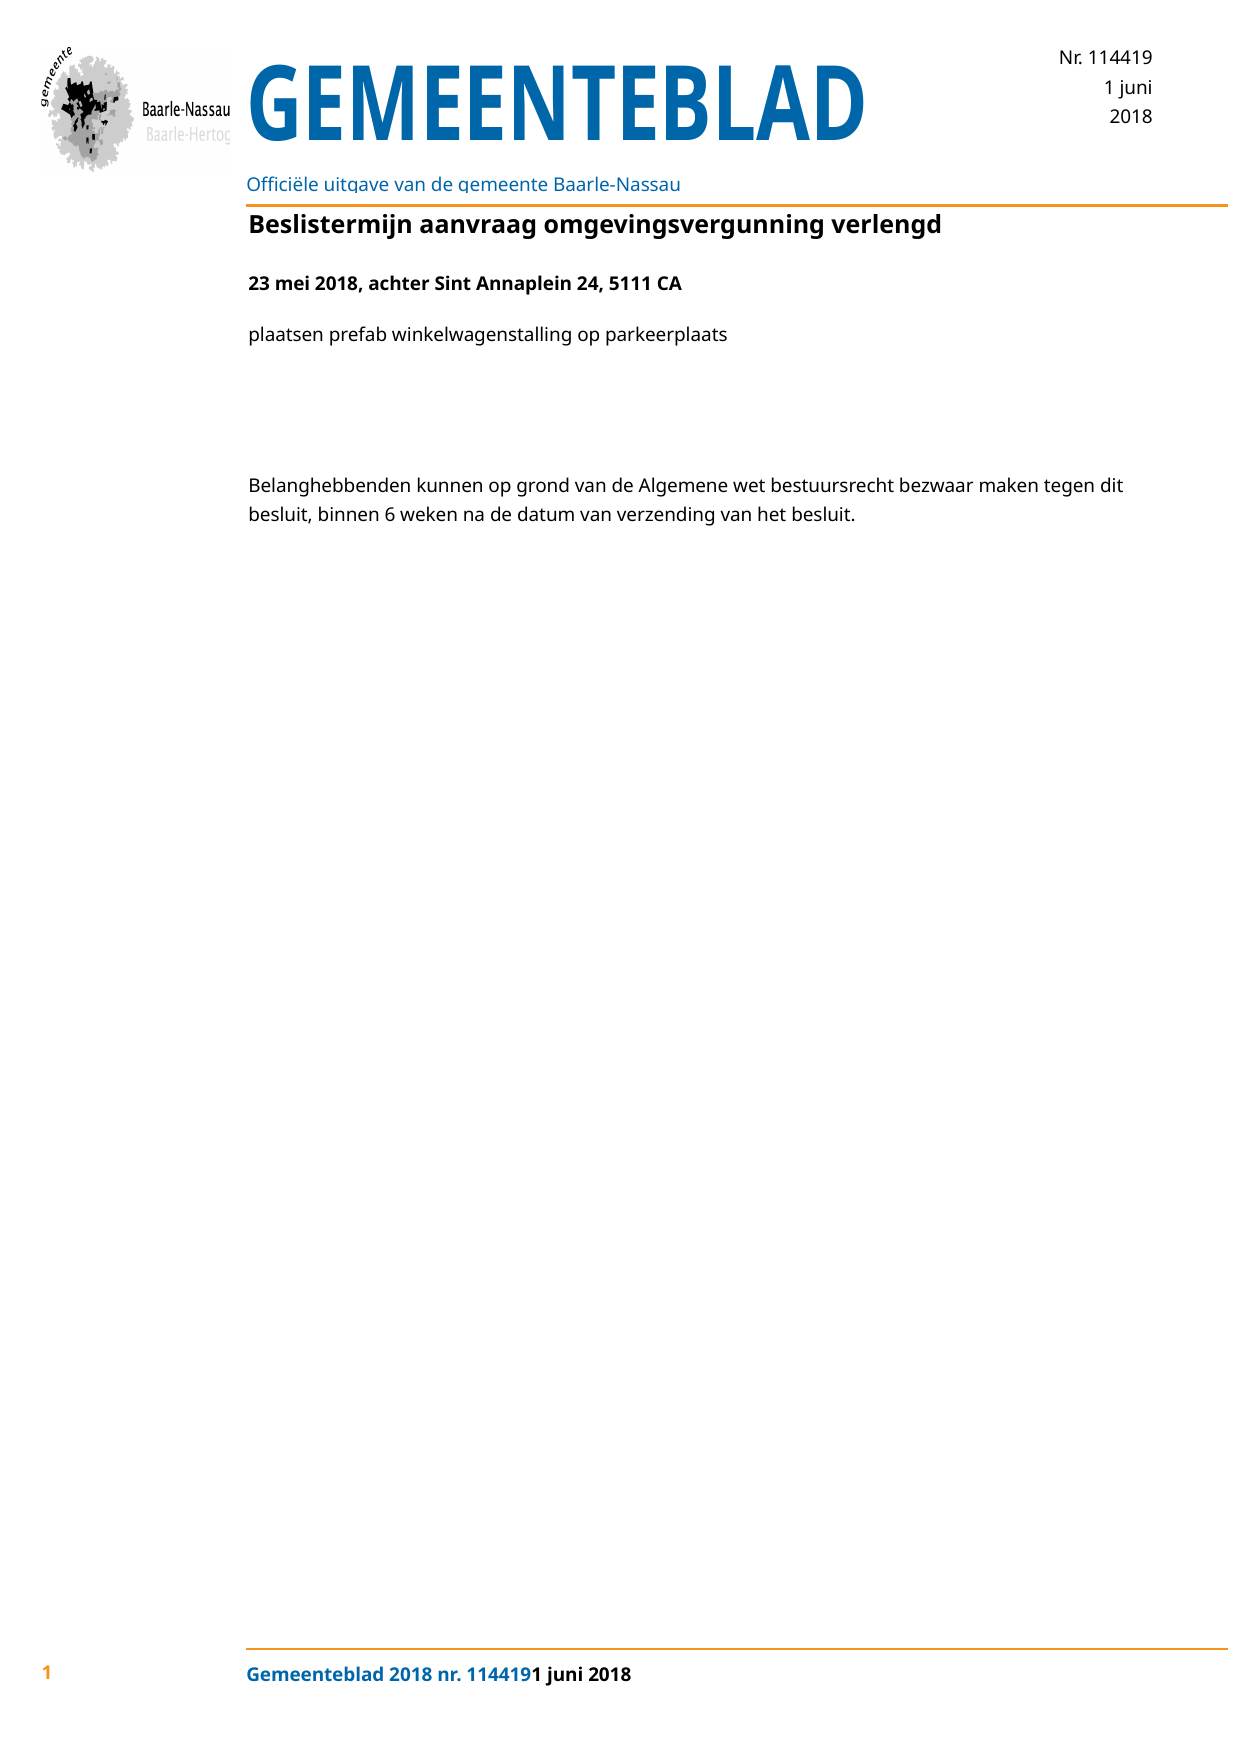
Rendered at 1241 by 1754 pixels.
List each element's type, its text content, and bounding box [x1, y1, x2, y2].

text Belanghebbenden kunnen op grond van de Algemene wet bestuursrecht bezwaar maken tegen dit besluit, binnen 6 weken na de datum van verzending van het besluit. [248, 472, 1152, 527]
text Beslistermijn aanvraag omgevingsvergunning verlengd [248, 207, 1152, 241]
text 23 mei 2018, achter Sint Annaplein 24, 5111 CA [248, 270, 1152, 296]
text plaatsen prefab winkelwagenstalling op parkeerplaats [248, 321, 1152, 346]
picture [41, 47, 231, 172]
